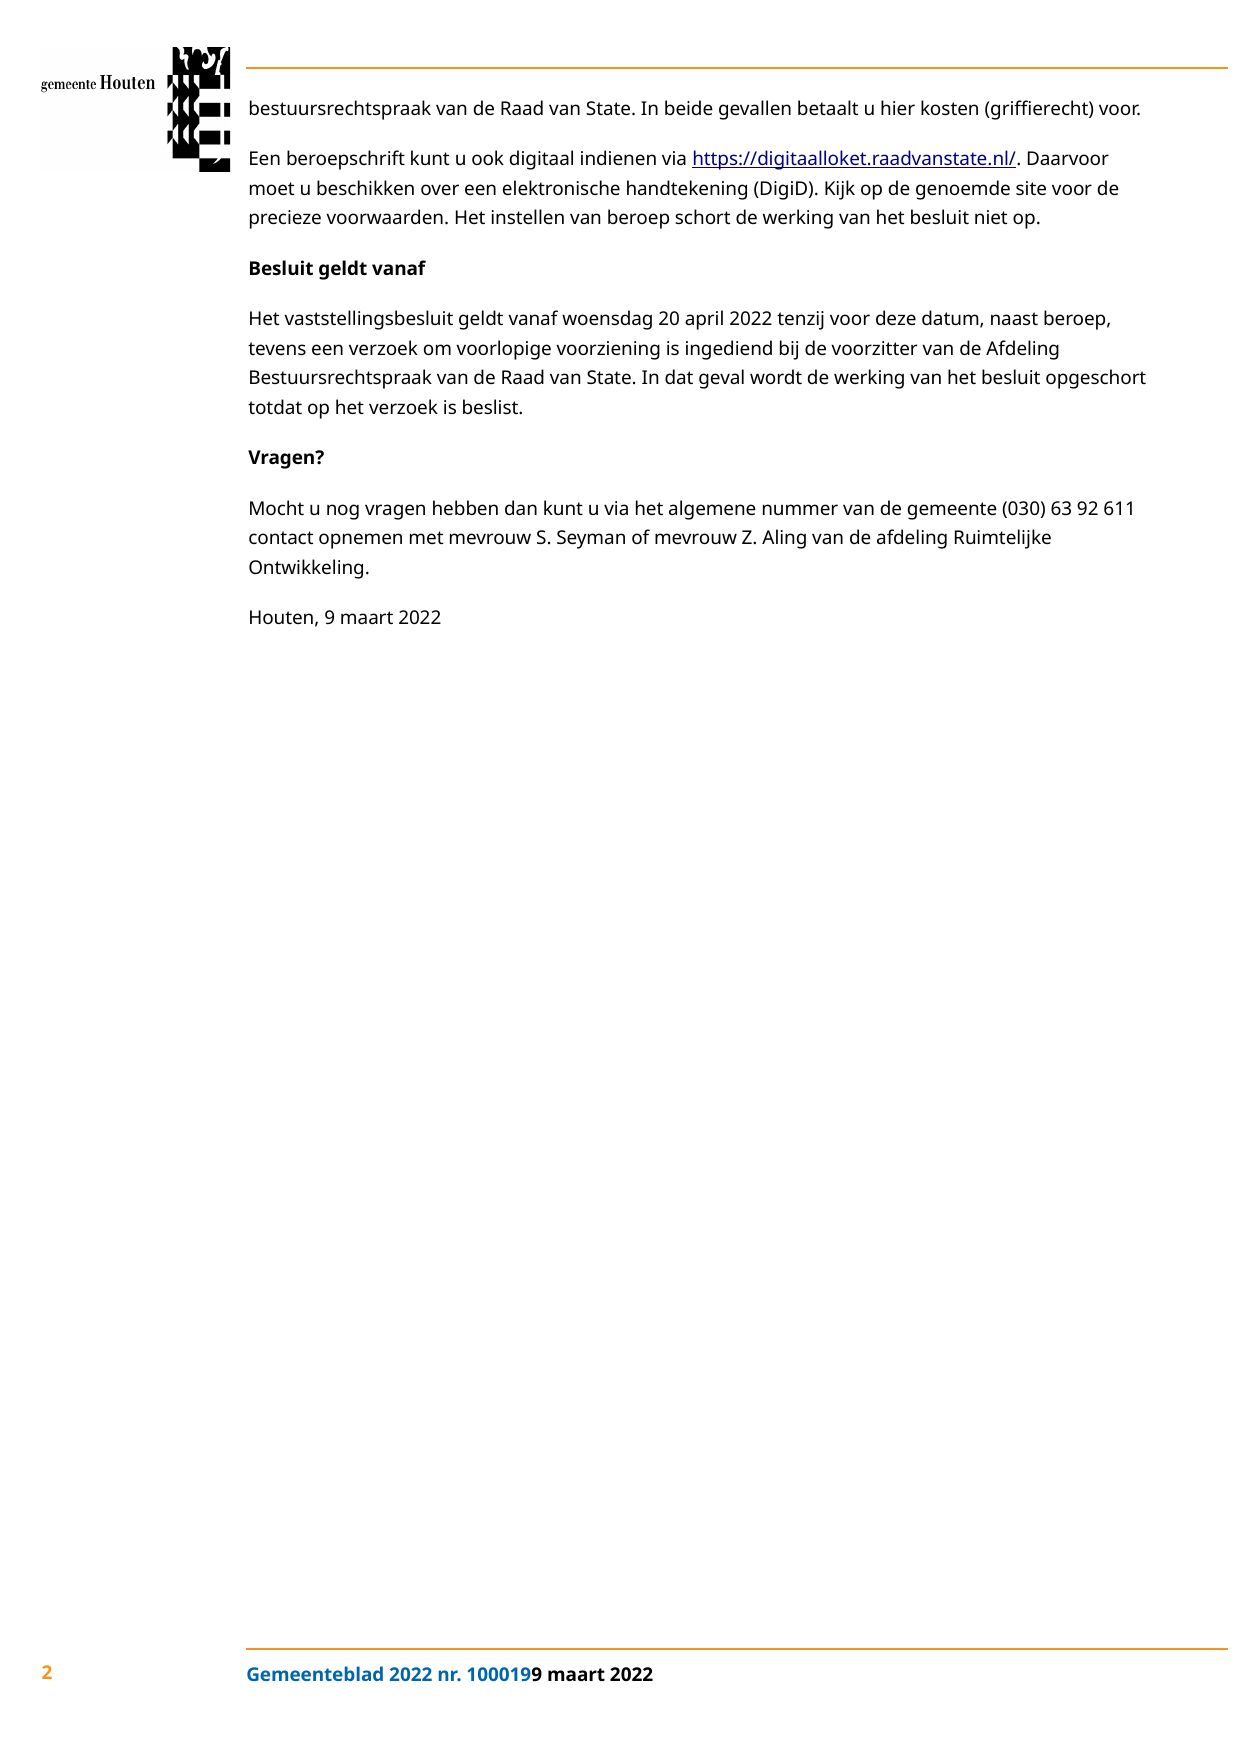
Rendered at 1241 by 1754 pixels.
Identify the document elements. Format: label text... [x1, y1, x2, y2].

text Het vaststellingsbesluit geldt vanaf woensdag 20 april 2022 tenzij voor deze datum, naast beroep, tevens een verzoek om voorlopige voorziening is ingediend bij de voorzitter van de Afdeling Bestuursrechtspraak van de Raad van State. In dat geval wordt de werking van het besluit opgeschort totdat op het verzoek is beslist. [248, 305, 1152, 420]
text bestuursrechtspraak van de Raad van State. In beide gevallen betaalt u hier kosten (griffierecht) voor. [248, 95, 1152, 121]
text Besluit geldt vanaf [248, 255, 1152, 281]
picture [41, 47, 231, 172]
text Een beroepschrift kunt u ook digitaal indienen via https://digitaalloket.raadvanstate.nl/. Daarvoor moet u beschikken over een elektronische handtekening (DigiD). Kijk op de genoemde site voor de precieze voorwaarden. Het instellen van beroep schort de werking van het besluit niet op. [248, 145, 1152, 230]
text Vragen? [248, 444, 1152, 470]
text Houten, 9 maart 2022 [248, 604, 1152, 630]
text Mocht u nog vragen hebben dan kunt u via het algemene nummer van de gemeente (030) 63 92 611 contact opnemen met mevrouw S. Seyman of mevrouw Z. Aling van de afdeling Ruimtelijke Ontwikkeling. [248, 495, 1152, 580]
